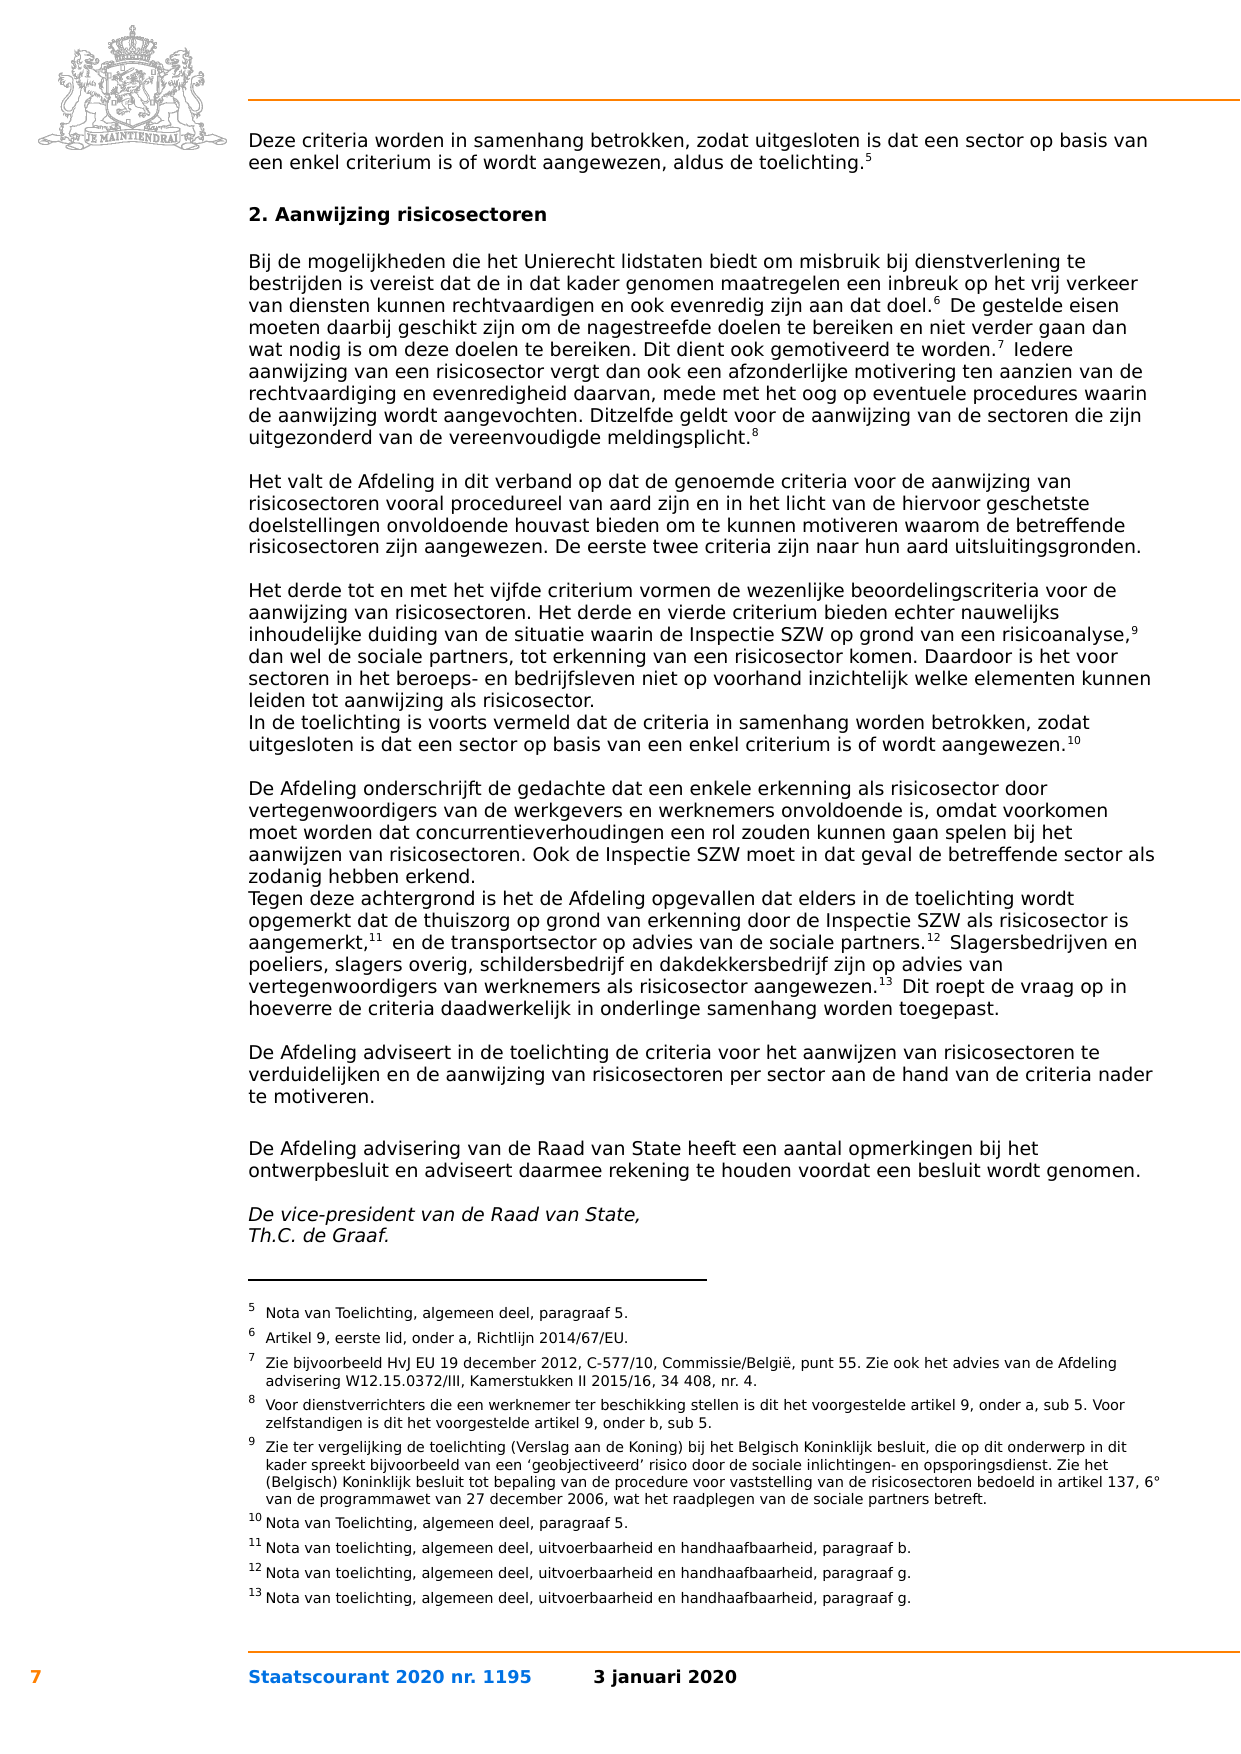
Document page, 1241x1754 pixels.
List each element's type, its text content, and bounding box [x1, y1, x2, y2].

text Het valt de Afdeling in dit verband op dat de genoemde criteria voor de aanwijzing van risicosectoren vooral procedureel van aard zijn en in het licht van de hiervoor geschetste doelstellingen onvoldoende houvast bieden om te kunnen motiveren waarom de betreffende risicosectoren zijn aangewezen. De eerste twee criteria zijn naar hun aard uitsluitingsgronden. [248, 471, 1163, 558]
text Het derde tot en met het vijfde criterium vormen de wezenlijke beoordelingscriteria voor de aanwijzing van risicosectoren. Het derde en vierde criterium bieden echter nauwelijks inhoudelijke duiding van de situatie waarin de Inspectie SZW op grond van een risicoanalyse, dan wel de sociale partners, tot erkenning van een risicosector komen. Daardoor is het voor sectoren in het beroeps- en bedrijfsleven niet op voorhand inzichtelijk welke elementen kunnen leiden tot aanwijzing als risicosector. [248, 580, 1163, 712]
text De vice-president van de Raad van State, Th.C. de Graaf. [248, 1203, 1163, 1247]
text Bij de mogelijkheden die het Unierecht lidstaten biedt om misbruik bij dienstverlening te bestrijden is vereist dat de in dat kader genomen maatregelen een inbreuk op het vrij verkeer van diensten kunnen rechtvaardigen en ook evenredig zijn aan dat doel. De gestelde eisen moeten daarbij geschikt zijn om de nagestreefde doelen te bereiken en niet verder gaan dan wat nodig is om deze doelen te bereiken. Dit dient ook gemotiveerd te worden. Iedere aanwijzing van een risicosector vergt dan ook een afzonderlijke motivering ten aanzien van de rechtvaardiging en evenredigheid daarvan, mede met het oog op eventuele procedures waarin de aanwijzing wordt aangevochten. Ditzelfde geldt voor de aanwijzing van de sectoren die zijn uitgezonderd van de vereenvoudigde meldingsplicht. [248, 251, 1163, 449]
text Nota van Toelichting, algemeen deel, paragraaf 5. [248, 1301, 1163, 1323]
text De Afdeling advisering van de Raad van State heeft een aantal opmerkingen bij het ontwerpbesluit en adviseert daarmee rekening te houden voordat een besluit wordt genomen. [248, 1138, 1163, 1182]
subtitle 2. Aanwijzing risicosectoren [248, 204, 1163, 226]
text De Afdeling onderschrijft de gedachte dat een enkele erkenning als risicosector door vertegenwoordigers van de werkgevers en werknemers onvoldoende is, omdat voorkomen moet worden dat concurrentieverhoudingen een rol zouden kunnen gaan spelen bij het aanwijzen van risicosectoren. Ook de Inspectie SZW moet in dat geval de betreffende sector als zodanig hebben erkend. [248, 778, 1163, 888]
text In de toelichting is voorts vermeld dat de criteria in samenhang worden betrokken, zodat uitgesloten is dat een sector op basis van een enkel criterium is of wordt aangewezen. [248, 712, 1163, 756]
text Zie bijvoorbeeld HvJ EU 19 december 2012, C-577/10, Commissie/België, punt 55. Zie ook het advies van de Afdeling advisering W12.15.0372/III, Kamerstukken II 2015/16, 34 408, nr. 4. [248, 1351, 1163, 1390]
text Tegen deze achtergrond is het de Afdeling opgevallen dat elders in de toelichting wordt opgemerkt dat de thuiszorg op grond van erkenning door de Inspectie SZW als risicosector is aangemerkt, en de transportsector op advies van de sociale partners. Slagersbedrijven en poeliers, slagers overig, schildersbedrijf en dakdekkersbedrijf zijn op advies van vertegenwoordigers van werknemers als risicosector aangewezen. Dit roept de vraag op in hoeverre de criteria daadwerkelijk in onderlinge samenhang worden toegepast. [248, 888, 1163, 1020]
text Artikel 9, eerste lid, onder a, Richtlijn 2014/67/EU. [248, 1326, 1163, 1348]
text Zie ter vergelijking de toelichting (Verslag aan de Koning) bij het Belgisch Koninklijk besluit, die op dit onderwerp in dit kader spreekt bijvoorbeeld van een ‘geobjectiveerd’ risico door de sociale inlichtingen- en opsporingsdienst. Zie het (Belgisch) Koninklijk besluit tot bepaling van de procedure voor vaststelling van de risicosectoren bedoeld in artikel 137, 6° van de programmawet van 27 december 2006, wat het raadplegen van de sociale partners betreft. [248, 1435, 1163, 1508]
text Nota van toelichting, algemeen deel, uitvoerbaarheid en handhaafbaarheid, paragraaf b. [248, 1536, 1163, 1558]
text Nota van toelichting, algemeen deel, uitvoerbaarheid en handhaafbaarheid, paragraaf g. [248, 1586, 1163, 1608]
text Voor dienstverrichters die een werknemer ter beschikking stellen is dit het voorgestelde artikel 9, onder a, sub 5. Voor zelfstandigen is dit het voorgestelde artikel 9, onder b, sub 5. [248, 1393, 1163, 1432]
picture [38, 25, 227, 150]
text Nota van toelichting, algemeen deel, uitvoerbaarheid en handhaafbaarheid, paragraaf g. [248, 1561, 1163, 1583]
text Nota van Toelichting, algemeen deel, paragraaf 5. [248, 1511, 1163, 1533]
text Deze criteria worden in samenhang betrokken, zodat uitgesloten is dat een sector op basis van een enkel criterium is of wordt aangewezen, aldus de toelichting. [248, 130, 1163, 174]
text De Afdeling adviseert in de toelichting de criteria voor het aanwijzen van risicosectoren te verduidelijken en de aanwijzing van risicosectoren per sector aan de hand van de criteria nader te motiveren. [248, 1042, 1163, 1108]
